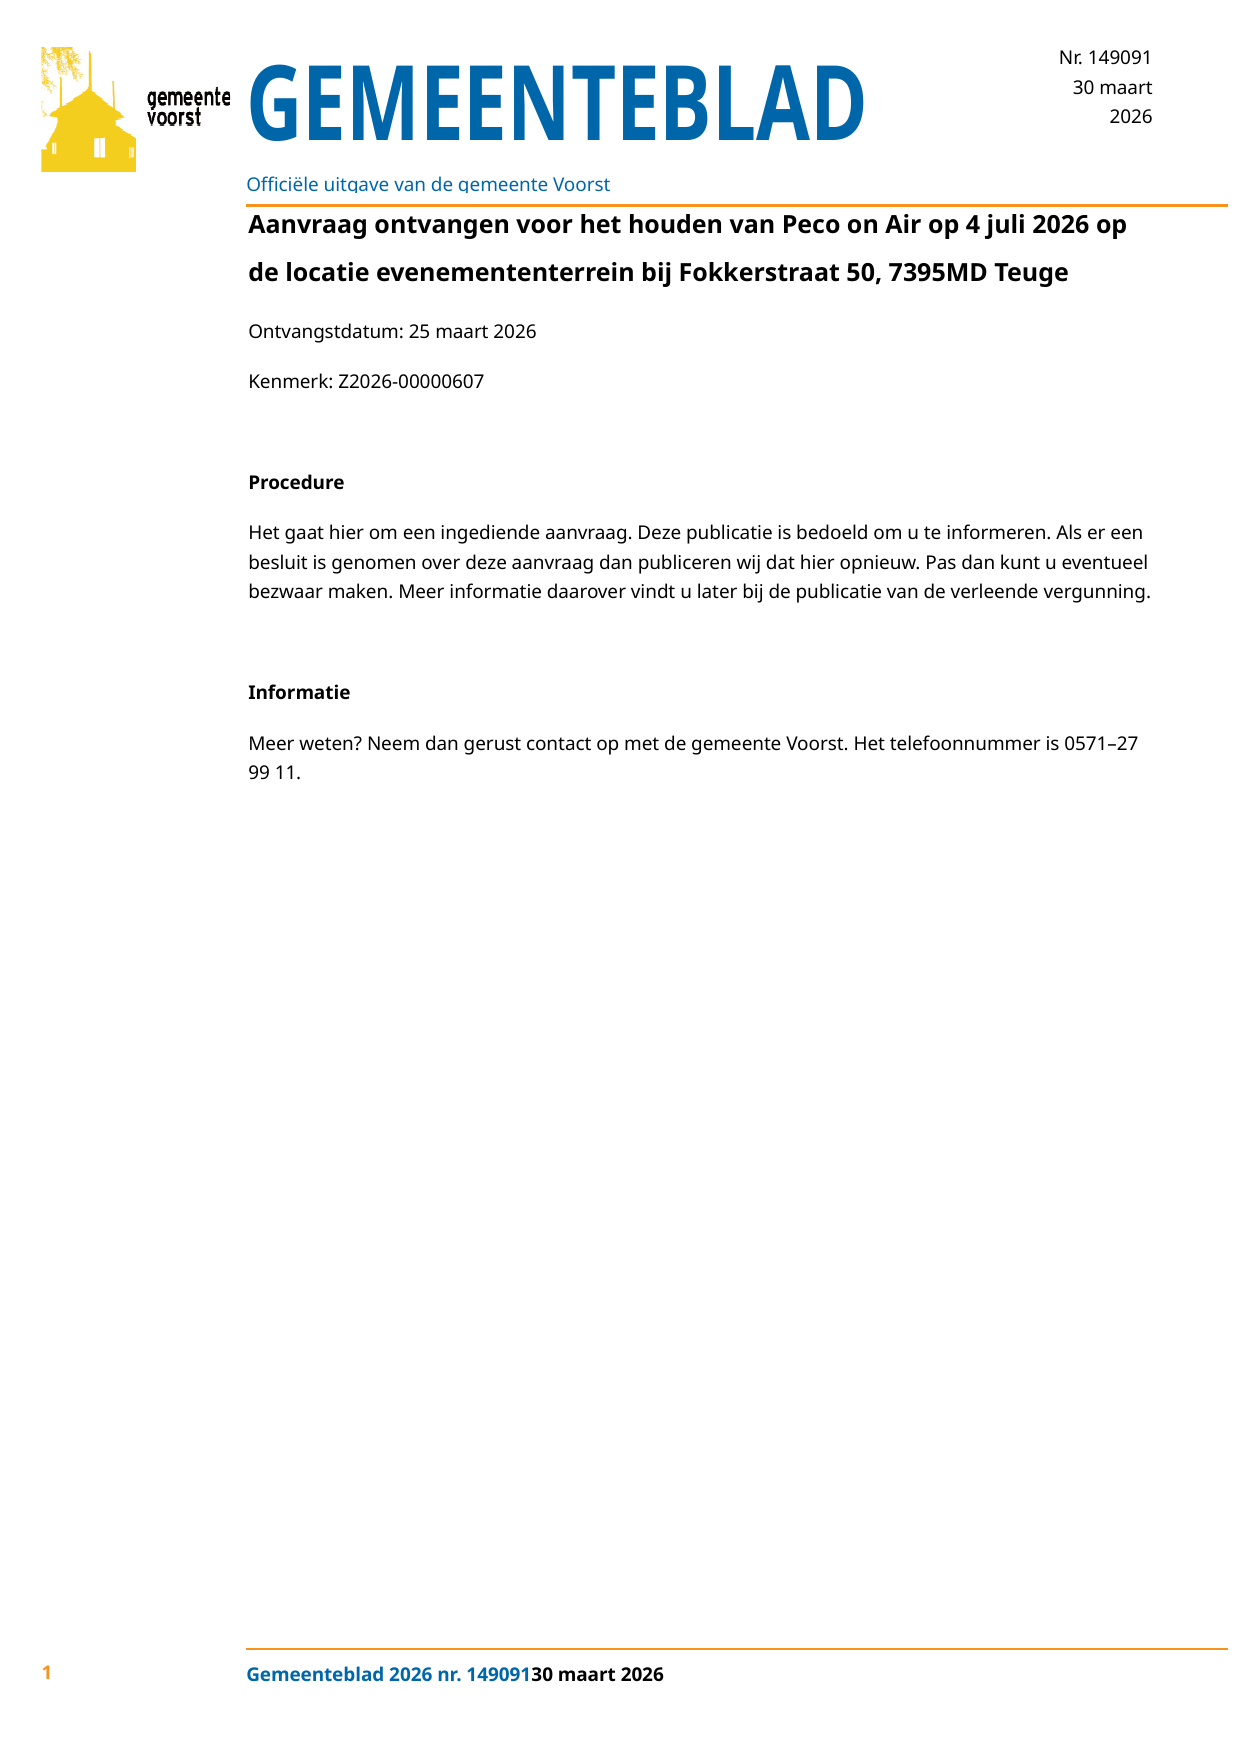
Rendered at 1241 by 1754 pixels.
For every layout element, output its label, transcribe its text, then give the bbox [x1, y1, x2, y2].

text Kenmerk: Z2026-00000607 [248, 368, 1152, 394]
text Aanvraag ontvangen voor het houden van Peco on Air op 4 juli 2026 op de locatie evenemententerrein bij Fokkerstraat 50, 7395MD Teuge [248, 207, 1152, 288]
text Informatie [248, 679, 1152, 705]
text Procedure [248, 469, 1152, 495]
text Het gaat hier om een ingediende aanvraag. Deze publicatie is bedoeld om u te informeren. Als er een besluit is genomen over deze aanvraag dan publiceren wij dat hier opnieuw. Pas dan kunt u eventueel bezwaar maken. Meer informatie daarover vindt u later bij de publicatie van de verleende vergunning. [248, 519, 1152, 604]
text Ontvangstdatum: 25 maart 2026 [248, 318, 1152, 344]
text Meer weten? Neem dan gerust contact op met de gemeente Voorst. Het telefoonnummer is 0571–27 99 11. [248, 730, 1152, 785]
picture [41, 47, 231, 172]
